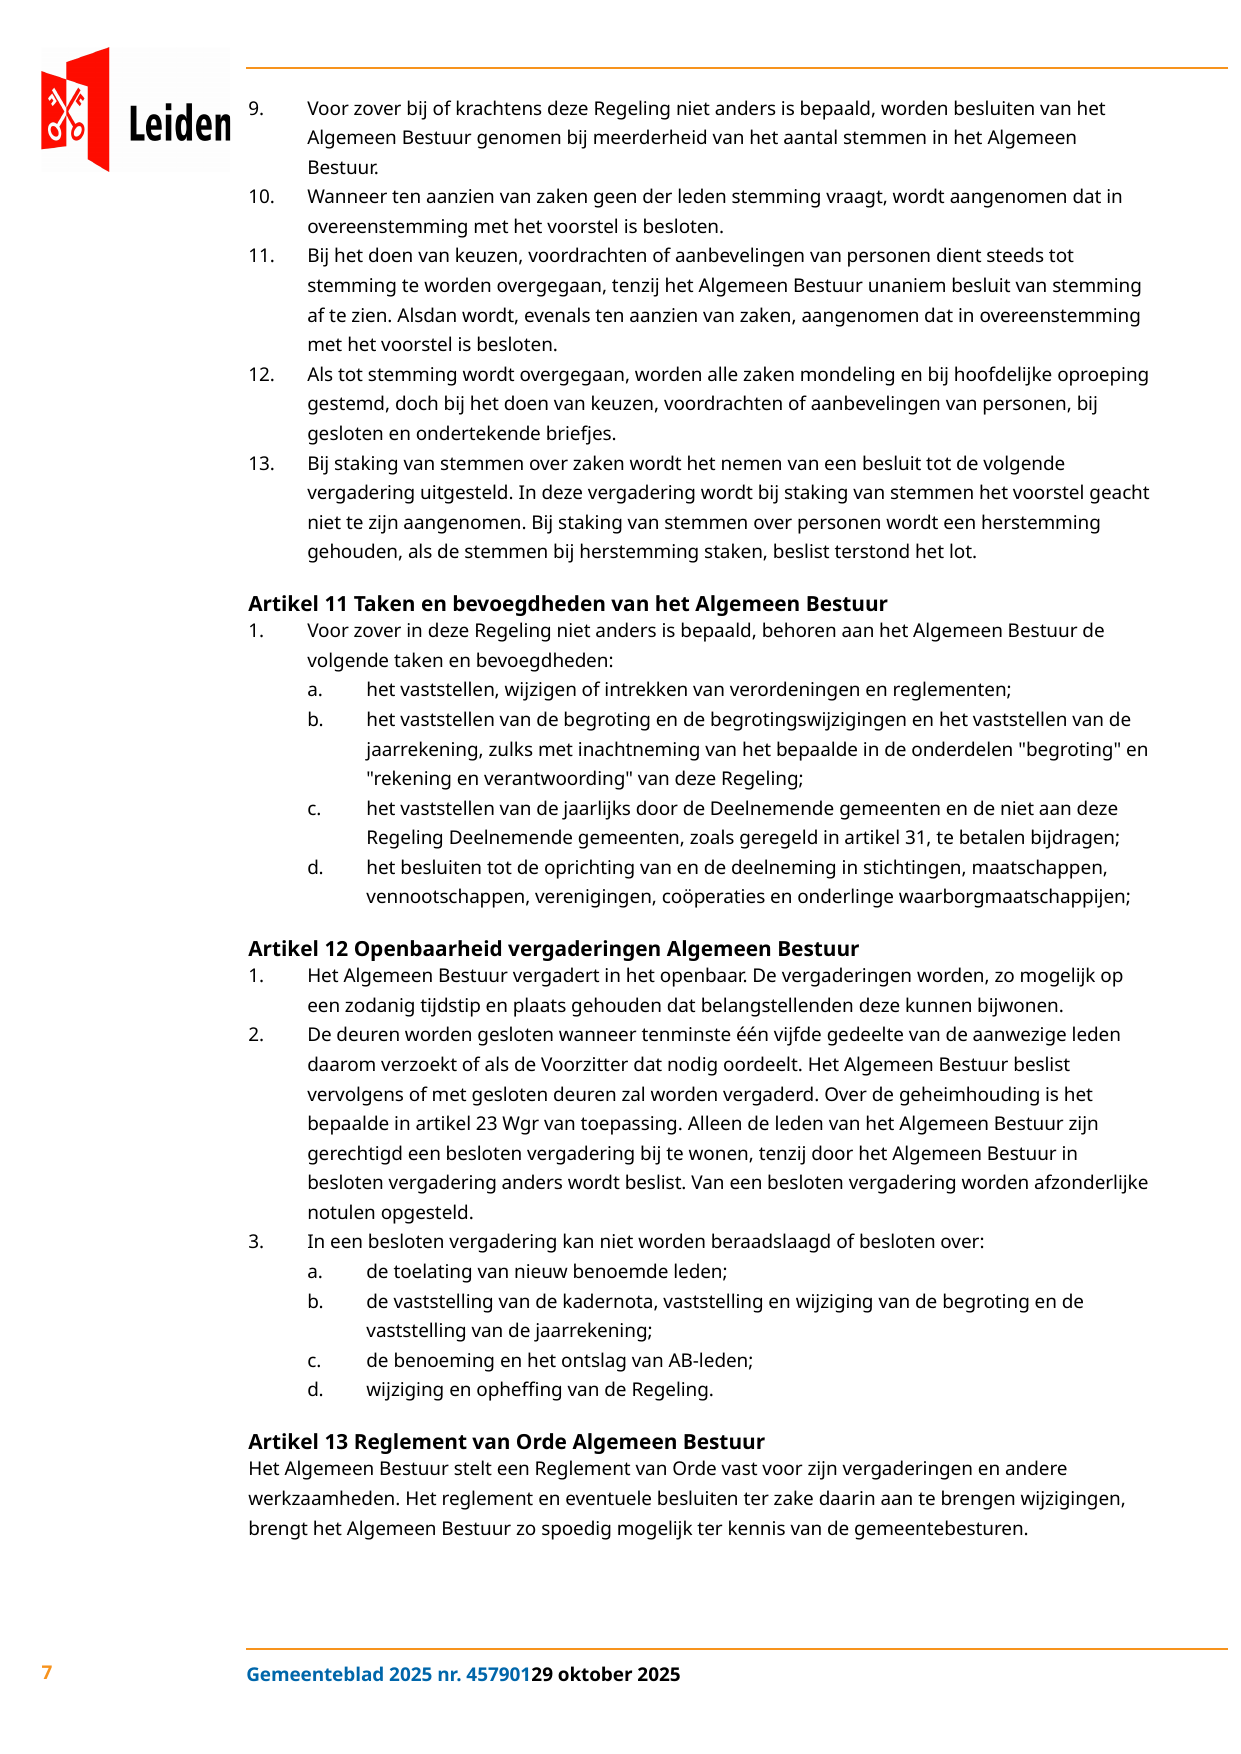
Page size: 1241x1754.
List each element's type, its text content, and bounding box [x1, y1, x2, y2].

text Artikel 12 Openbaarheid vergaderingen Algemeen Bestuur [248, 934, 1152, 962]
list de vaststelling van de kadernota, vaststelling en wijziging van de begroting en de vaststelling van de jaarrekening; [307, 1288, 1152, 1343]
list Als tot stemming wordt overgegaan, worden alle zaken mondeling en bij hoofdelijke oproeping gestemd, doch bij het doen van keuzen, voordrachten of aanbevelingen van personen, bij gesloten en ondertekende briefjes. [248, 361, 1152, 446]
list In een besloten vergadering kan niet worden beraadslaagd of besloten over: [248, 1229, 1152, 1254]
list de benoeming en het ontslag van AB-leden; [307, 1347, 1152, 1373]
text Het Algemeen Bestuur stelt een Reglement van Orde vast voor zijn vergaderingen en andere werkzaamheden. Het reglement en eventuele besluiten ter zake daarin aan te brengen wijzigingen, brengt het Algemeen Bestuur zo spoedig mogelijk ter kennis van de gemeentebesturen. [248, 1456, 1152, 1540]
text Artikel 11 Taken en bevoegdheden van het Algemeen Bestuur [248, 589, 1152, 617]
list Wanneer ten aanzien van zaken geen der leden stemming vraagt, wordt aangenomen dat in overeenstemming met het voorstel is besloten. [248, 183, 1152, 239]
list Voor zover bij of krachtens deze Regeling niet anders is bepaald, worden besluiten van het Algemeen Bestuur genomen bij meerderheid van het aantal stemmen in het Algemeen Bestuur. [248, 95, 1152, 180]
list de toelating van nieuw benoemde leden; [307, 1258, 1152, 1284]
list De deuren worden gesloten wanneer tenminste één vijfde gedeelte van de aanwezige leden daarom verzoekt of als de Voorzitter dat nodig oordeelt. Het Algemeen Bestuur beslist vervolgens of met gesloten deuren zal worden vergaderd. Over de geheimhouding is het bepaalde in artikel 23 Wgr van toepassing. Alleen de leden van het Algemeen Bestuur zijn gerechtigd een besloten vergadering bij te wonen, tenzij door het Algemeen Bestuur in besloten vergadering anders wordt beslist. Van een besloten vergadering worden afzonderlijke notulen opgesteld. [248, 1022, 1152, 1225]
list wijziging en opheffing van de Regeling. [307, 1377, 1152, 1402]
list Het Algemeen Bestuur vergadert in het openbaar. De vergaderingen worden, zo mogelijk op een zodanig tijdstip en plaats gehouden dat belangstellenden deze kunnen bijwonen. [248, 962, 1152, 1018]
list het vaststellen, wijzigen of intrekken van verordeningen en reglementen; [307, 677, 1152, 702]
list Bij staking van stemmen over zaken wordt het nemen van een besluit tot de volgende vergadering uitgesteld. In deze vergadering wordt bij staking van stemmen het voorstel geacht niet te zijn aangenomen. Bij staking van stemmen over personen wordt een herstemming gehouden, als de stemmen bij herstemming staken, beslist terstond het lot. [248, 450, 1152, 564]
list Voor zover in deze Regeling niet anders is bepaald, behoren aan het Algemeen Bestuur de volgende taken en bevoegdheden: [248, 617, 1152, 673]
list Bij het doen van keuzen, voordrachten of aanbevelingen van personen dient steeds tot stemming te worden overgegaan, tenzij het Algemeen Bestuur unaniem besluit van stemming af te zien. Alsdan wordt, evenals ten aanzien van zaken, aangenomen dat in overeenstemming met het voorstel is besloten. [248, 243, 1152, 357]
list het besluiten tot de oprichting van en de deelneming in stichtingen, maatschappen, vennootschappen, verenigingen, coöperaties en onderlinge waarborgmaatschappijen; [307, 854, 1152, 909]
picture [41, 47, 231, 172]
text Artikel 13 Reglement van Orde Algemeen Bestuur [248, 1427, 1152, 1456]
list het vaststellen van de jaarlijks door de Deelnemende gemeenten en de niet aan deze Regeling Deelnemende gemeenten, zoals geregeld in artikel 31, te betalen bijdragen; [307, 795, 1152, 850]
list het vaststellen van de begroting en de begrotingswijzigingen en het vaststellen van de jaarrekening, zulks met inachtneming van het bepaalde in de onderdelen "begroting" en "rekening en verantwoording" van deze Regeling; [307, 706, 1152, 791]
